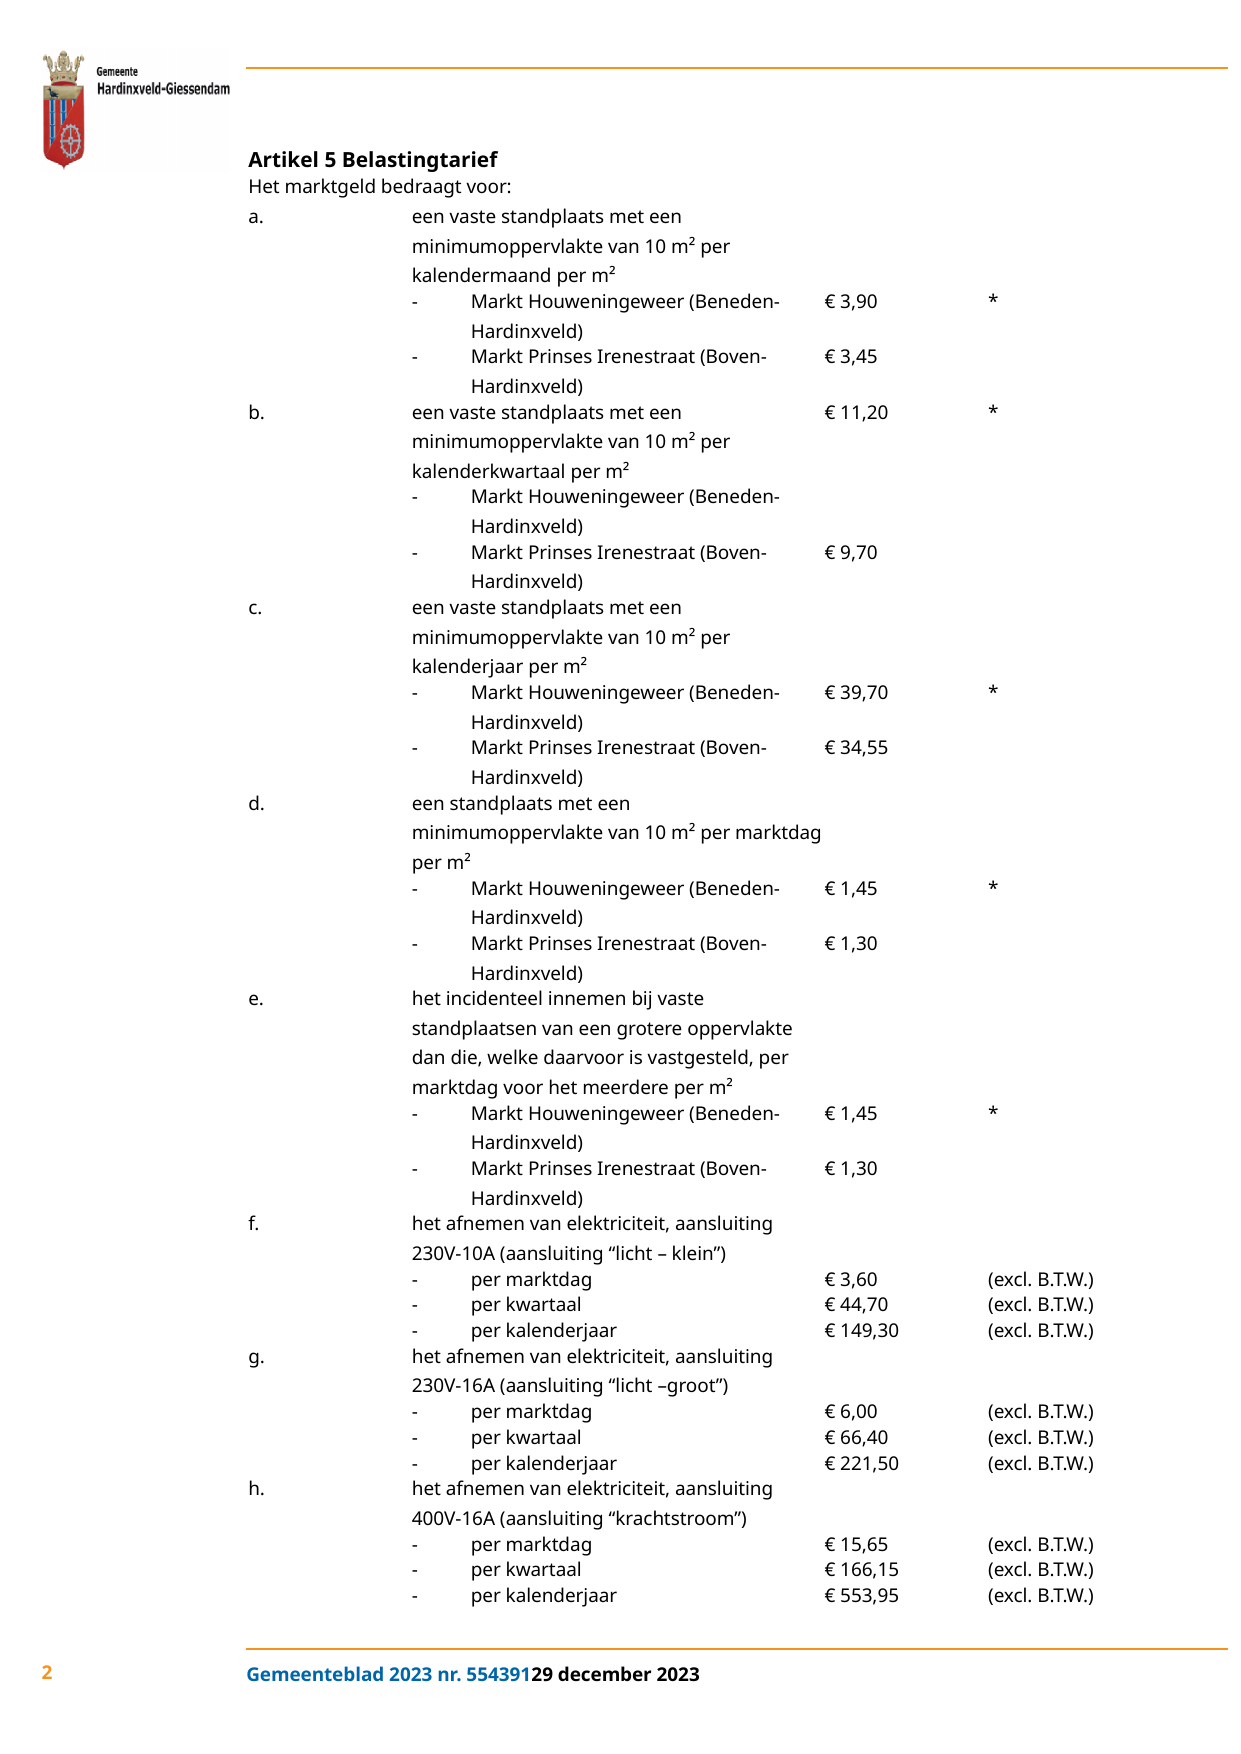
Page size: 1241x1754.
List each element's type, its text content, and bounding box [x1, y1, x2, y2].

table_cell [988, 1211, 1152, 1266]
table_cell f. [248, 1211, 412, 1266]
table_cell (excl. B.T.W.) [988, 1531, 1152, 1557]
table_cell (excl. B.T.W.) [988, 1398, 1152, 1424]
table_cell € 221,50 [824, 1450, 988, 1476]
table_cell Markt Prinses Irenestraat (Boven-Hardinxveld) [412, 735, 824, 790]
table_cell [988, 1155, 1152, 1211]
table_cell * [988, 288, 1152, 343]
table_cell [988, 344, 1152, 399]
table_cell [248, 1155, 412, 1211]
table_cell [248, 484, 412, 539]
table_cell [248, 344, 412, 399]
table_cell [248, 1317, 412, 1343]
table_cell (excl. B.T.W.) [988, 1266, 1152, 1292]
table_cell Markt Houweningeweer (Beneden-Hardinxveld) [412, 875, 824, 930]
table_cell Markt Prinses Irenestraat (Boven-Hardinxveld) [412, 930, 824, 985]
table_cell € 1,45 [824, 875, 988, 930]
text Het marktgeld bedraagt voor: [248, 174, 1152, 199]
table_cell [824, 1476, 988, 1531]
table_header [824, 203, 988, 288]
table_cell € 553,95 [824, 1582, 988, 1608]
table_cell * [988, 679, 1152, 734]
table_cell [988, 484, 1152, 539]
table_cell [248, 288, 412, 343]
table_cell € 15,65 [824, 1531, 988, 1557]
table_cell [988, 790, 1152, 875]
table_cell Markt Houweningeweer (Beneden-Hardinxveld) [412, 288, 824, 343]
table_cell [824, 1343, 988, 1398]
table_cell [824, 594, 988, 679]
table_cell h. [248, 1476, 412, 1531]
table_cell (excl. B.T.W.) [988, 1424, 1152, 1450]
table_cell per marktdag [412, 1531, 824, 1557]
table_cell (excl. B.T.W.) [988, 1582, 1152, 1608]
table_header [988, 203, 1152, 288]
table_cell € 34,55 [824, 735, 988, 790]
table_cell (excl. B.T.W.) [988, 1292, 1152, 1317]
table_cell € 3,60 [824, 1266, 988, 1292]
table_cell € 3,45 [824, 344, 988, 399]
table_cell * [988, 875, 1152, 930]
table_cell per kwartaal [412, 1292, 824, 1317]
table_cell [988, 594, 1152, 679]
table_cell [248, 1531, 412, 1557]
table_cell Markt Prinses Irenestraat (Boven-Hardinxveld) [412, 539, 824, 594]
table_cell d. [248, 790, 412, 875]
table_cell per marktdag [412, 1398, 824, 1424]
table_cell [248, 930, 412, 985]
table_cell € 1,30 [824, 930, 988, 985]
table_cell Markt Houweningeweer (Beneden-Hardinxveld) [412, 1100, 824, 1155]
table_cell een vaste standplaats met een minimumoppervlakte van 10 m² per kalenderkwartaal per m² [412, 399, 824, 484]
table_cell Markt Prinses Irenestraat (Boven-Hardinxveld) [412, 344, 824, 399]
table_cell [988, 735, 1152, 790]
table_cell [248, 1100, 412, 1155]
table_cell [248, 875, 412, 930]
table_cell het afnemen van elektriciteit, aansluiting 400V-16A (aansluiting “krachtstroom”) [412, 1476, 824, 1531]
table_cell het afnemen van elektriciteit, aansluiting 230V-10A (aansluiting “licht – klein”) [412, 1211, 824, 1266]
table_cell het incidenteel innemen bij vaste standplaatsen van een grotere oppervlakte dan die, welke daarvoor is vastgesteld, per marktdag voor het meerdere per m² [412, 985, 824, 1100]
table_cell (excl. B.T.W.) [988, 1317, 1152, 1343]
table_cell per kalenderjaar [412, 1582, 824, 1608]
table_cell b. [248, 399, 412, 484]
table_cell [988, 930, 1152, 985]
table_header een vaste standplaats met een minimumoppervlakte van 10 m² per kalendermaand per m² [412, 203, 824, 288]
table_cell [824, 1211, 988, 1266]
table_cell € 149,30 [824, 1317, 988, 1343]
table_cell [824, 790, 988, 875]
table_cell € 9,70 [824, 539, 988, 594]
table_cell € 6,00 [824, 1398, 988, 1424]
table_cell [248, 1398, 412, 1424]
table_cell [248, 1557, 412, 1582]
table_cell [988, 985, 1152, 1100]
table_cell * [988, 1100, 1152, 1155]
table_cell [248, 1450, 412, 1476]
table_cell Markt Houweningeweer (Beneden-Hardinxveld) [412, 484, 824, 539]
table_cell per kalenderjaar [412, 1317, 824, 1343]
table_cell [248, 1582, 412, 1608]
table_cell * [988, 399, 1152, 484]
table_cell per kwartaal [412, 1424, 824, 1450]
table_cell [248, 735, 412, 790]
table_cell € 44,70 [824, 1292, 988, 1317]
table_cell € 1,30 [824, 1155, 988, 1211]
table_header a. [248, 203, 412, 288]
table_cell e. [248, 985, 412, 1100]
table_cell g. [248, 1343, 412, 1398]
table_cell [824, 985, 988, 1100]
table_cell het afnemen van elektriciteit, aansluiting 230V-16A (aansluiting “licht –groot”) [412, 1343, 824, 1398]
table_cell [248, 1424, 412, 1450]
table_cell [248, 539, 412, 594]
table_cell € 66,40 [824, 1424, 988, 1450]
table_cell [248, 679, 412, 734]
table_cell [988, 539, 1152, 594]
table_cell Markt Prinses Irenestraat (Boven-Hardinxveld) [412, 1155, 824, 1211]
table_cell c. [248, 594, 412, 679]
table_cell [824, 484, 988, 539]
table_cell (excl. B.T.W.) [988, 1557, 1152, 1582]
table_cell Markt Houweningeweer (Beneden-Hardinxveld) [412, 679, 824, 734]
table_cell € 11,20 [824, 399, 988, 484]
table_cell € 3,90 [824, 288, 988, 343]
table_cell € 166,15 [824, 1557, 988, 1582]
table_cell € 1,45 [824, 1100, 988, 1155]
table_cell per kwartaal [412, 1557, 824, 1582]
table_cell per kalenderjaar [412, 1450, 824, 1476]
table_cell [248, 1292, 412, 1317]
table_cell (excl. B.T.W.) [988, 1450, 1152, 1476]
table_cell per marktdag [412, 1266, 824, 1292]
table_cell een vaste standplaats met een minimumoppervlakte van 10 m² per kalenderjaar per m² [412, 594, 824, 679]
picture [41, 47, 231, 172]
table_cell [988, 1343, 1152, 1398]
text Artikel 5 Belastingtarief [248, 145, 1152, 174]
table_cell [248, 1266, 412, 1292]
table_cell € 39,70 [824, 679, 988, 734]
table_cell [988, 1476, 1152, 1531]
table_cell een standplaats met een minimumoppervlakte van 10 m² per marktdag per m² [412, 790, 824, 875]
